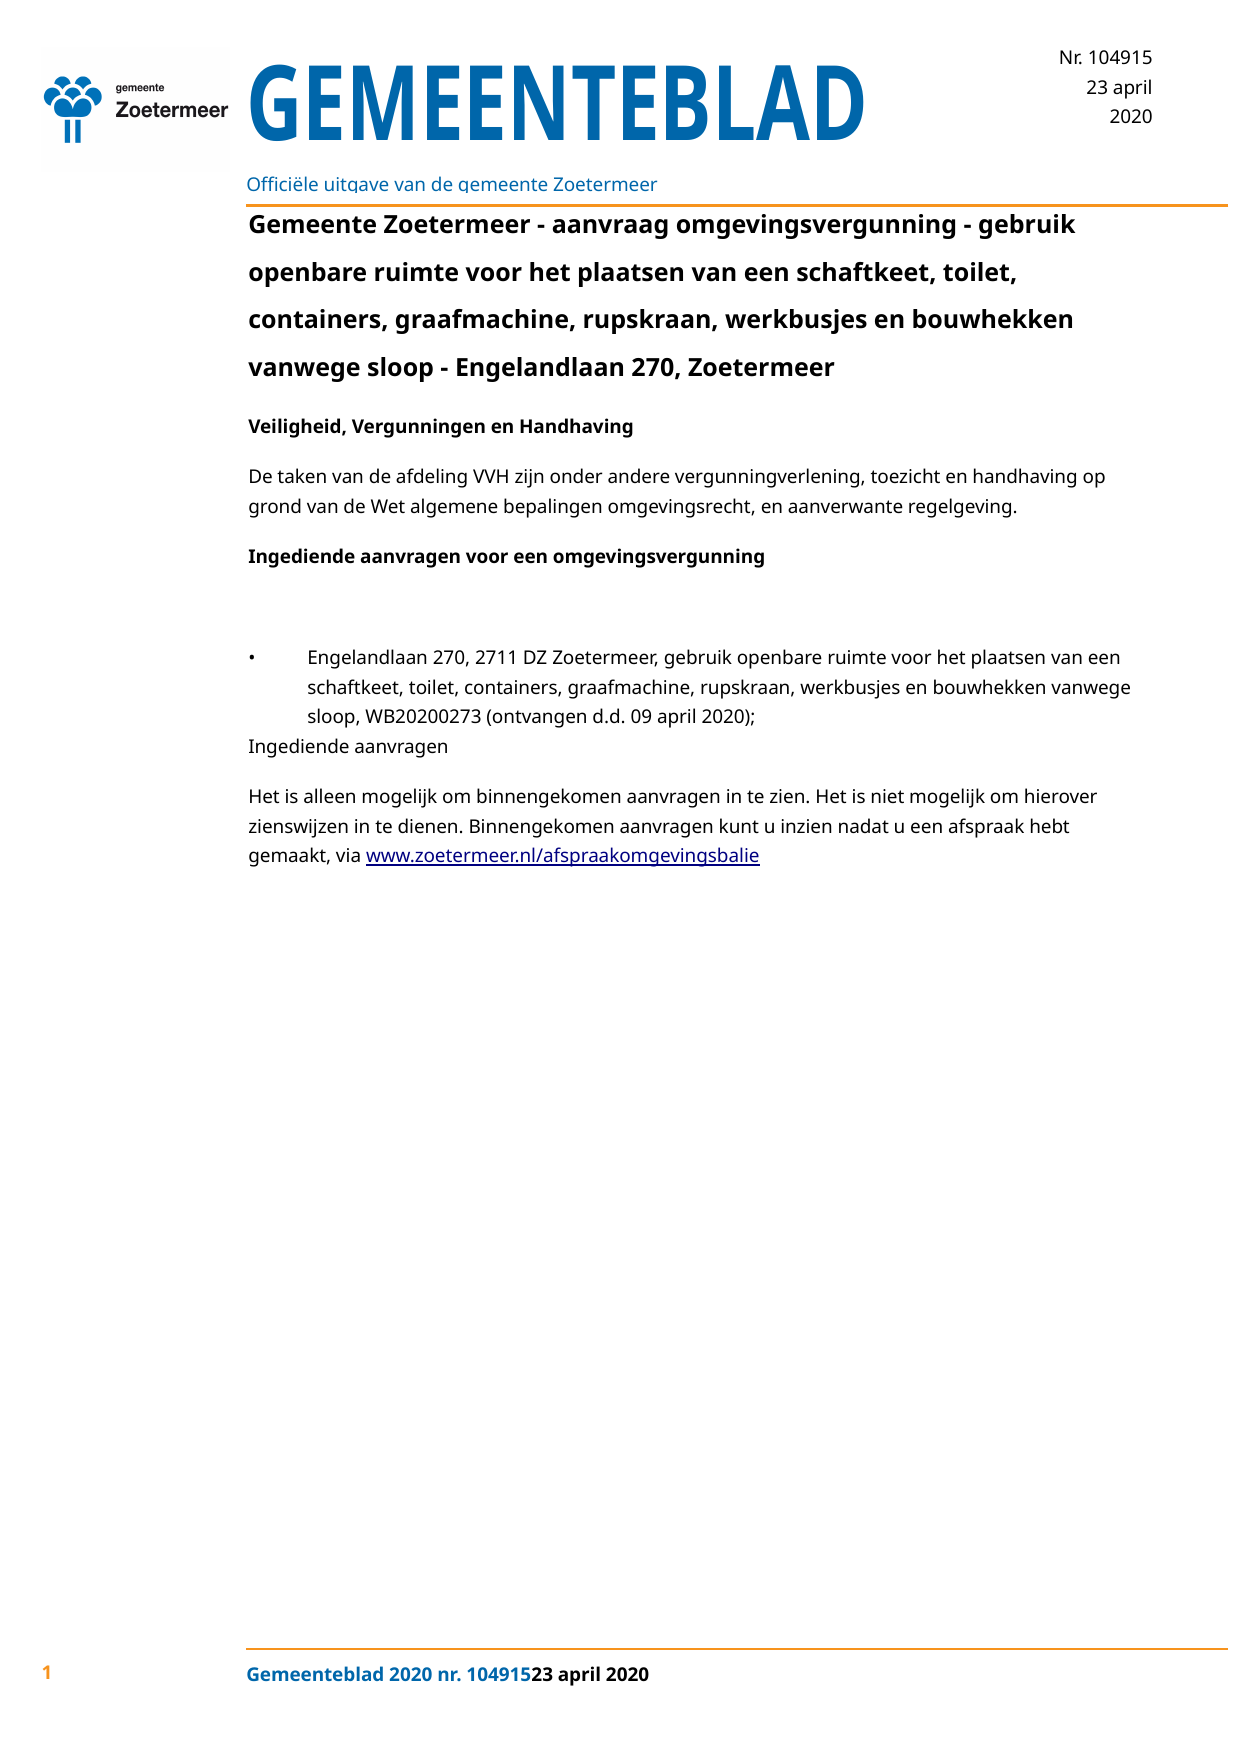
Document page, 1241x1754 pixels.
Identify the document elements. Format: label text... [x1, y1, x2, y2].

picture [41, 47, 231, 172]
text Het is alleen mogelijk om binnengekomen aanvragen in te zien. Het is niet mogelijk om hierover zienswijzen in te dienen. Binnengekomen aanvragen kunt u inzien nadat u een afspraak hebt gemaakt, via www.zoetermeer.nl/afspraakomgevingsbalie [248, 783, 1152, 868]
text Ingediende aanvragen voor een omgevingsvergunning [248, 543, 1152, 569]
text Ingediende aanvragen [248, 733, 1152, 759]
list Engelandlaan 270, 2711 DZ Zoetermeer, gebruik openbare ruimte voor het plaatsen van een schaftkeet, toilet, containers, graafmachine, rupskraan, werkbusjes en bouwhekken vanwege sloop, WB20200273 (ontvangen d.d. 09 april 2020); [248, 644, 1152, 729]
text Gemeente Zoetermeer - aanvraag omgevingsvergunning - gebruik openbare ruimte voor het plaatsen van een schaftkeet, toilet, containers, graafmachine, rupskraan, werkbusjes en bouwhekken vanwege sloop - Engelandlaan 270, Zoetermeer [248, 207, 1152, 384]
text De taken van de afdeling VVH zijn onder andere vergunningverlening, toezicht en handhaving op grond van de Wet algemene bepalingen omgevingsrecht, en aanverwante regelgeving. [248, 463, 1152, 519]
text Veiligheid, Vergunningen en Handhaving [248, 413, 1152, 439]
